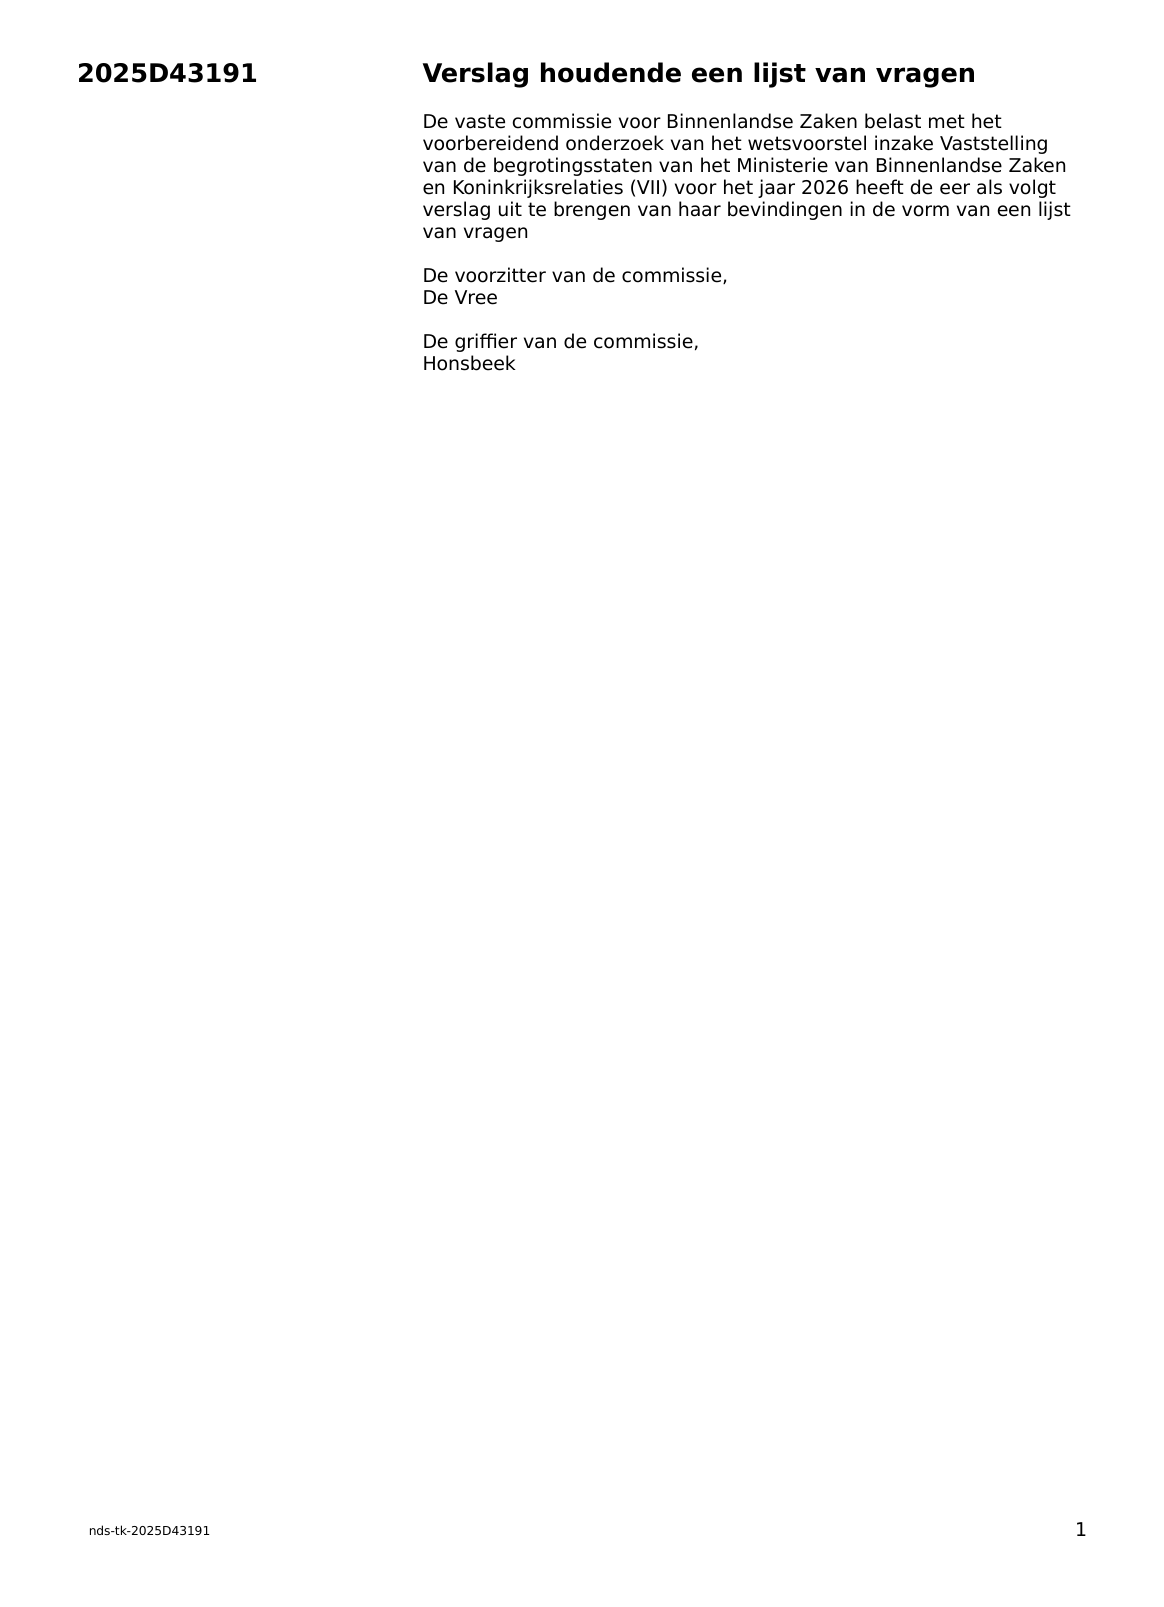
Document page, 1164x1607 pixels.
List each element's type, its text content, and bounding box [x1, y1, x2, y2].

text nds-tk-2025D43191 [88, 1524, 323, 1538]
text 2025D43191 Verslag houdende een lijst van vragen [77, 59, 1087, 89]
text Honsbeek [422, 353, 1087, 375]
text De vaste commissie voor Binnenlandse Zaken belast met het voorbereidend onderzoek van het wetsvoorstel inzake Vaststelling van de begrotingsstaten van het Ministerie van Binnenlandse Zaken en Koninkrijksrelaties (VII) voor het jaar 2026 heeft de eer als volgt verslag uit te brengen van haar bevindingen in de vorm van een lijst van vragen [422, 111, 1087, 243]
text De Vree [422, 287, 1087, 309]
text De griffier van de commissie, [422, 331, 1087, 353]
text De voorzitter van de commissie, [422, 265, 1087, 287]
